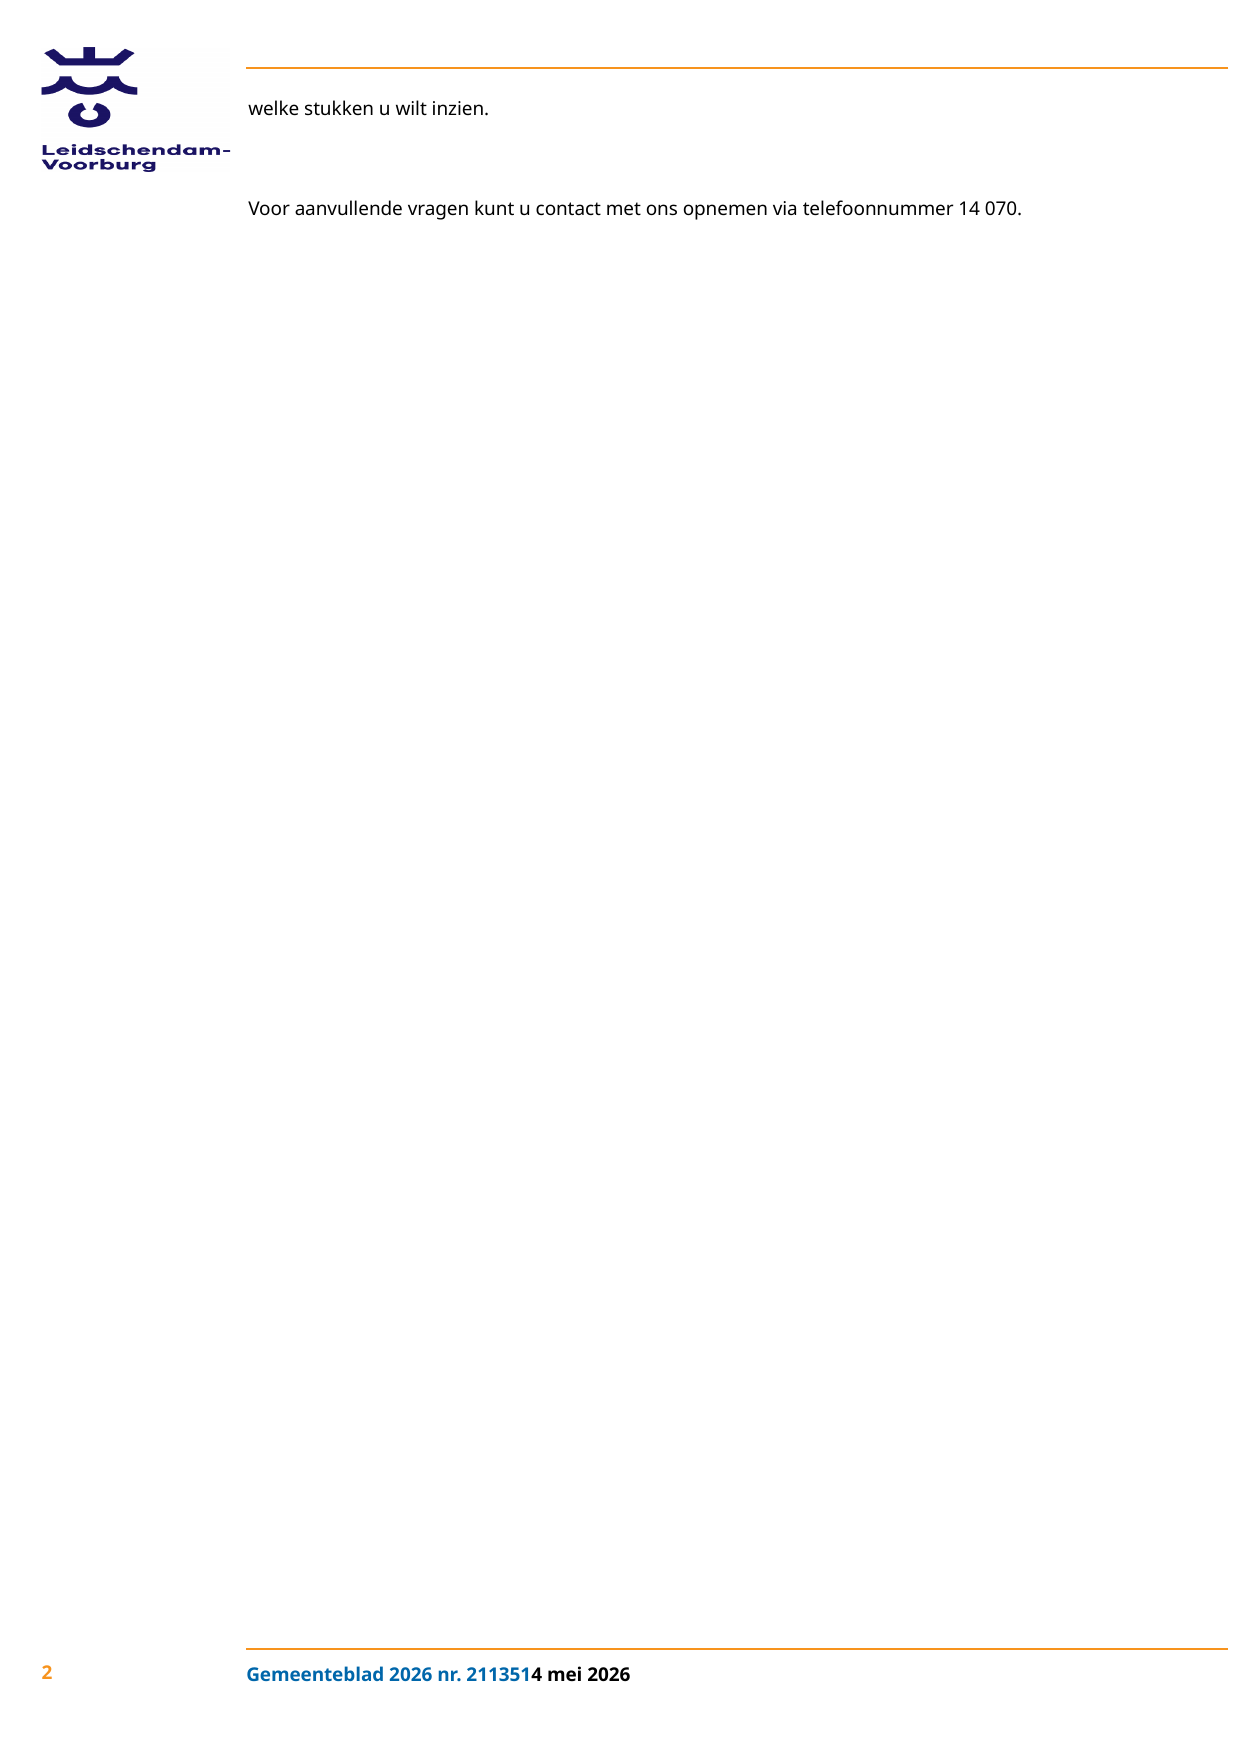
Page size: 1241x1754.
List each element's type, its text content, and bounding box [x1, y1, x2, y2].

picture [41, 47, 231, 172]
text welke stukken u wilt inzien. [248, 95, 1152, 121]
text Voor aanvullende vragen kunt u contact met ons opnemen via telefoonnummer 14 070. [248, 196, 1152, 221]
